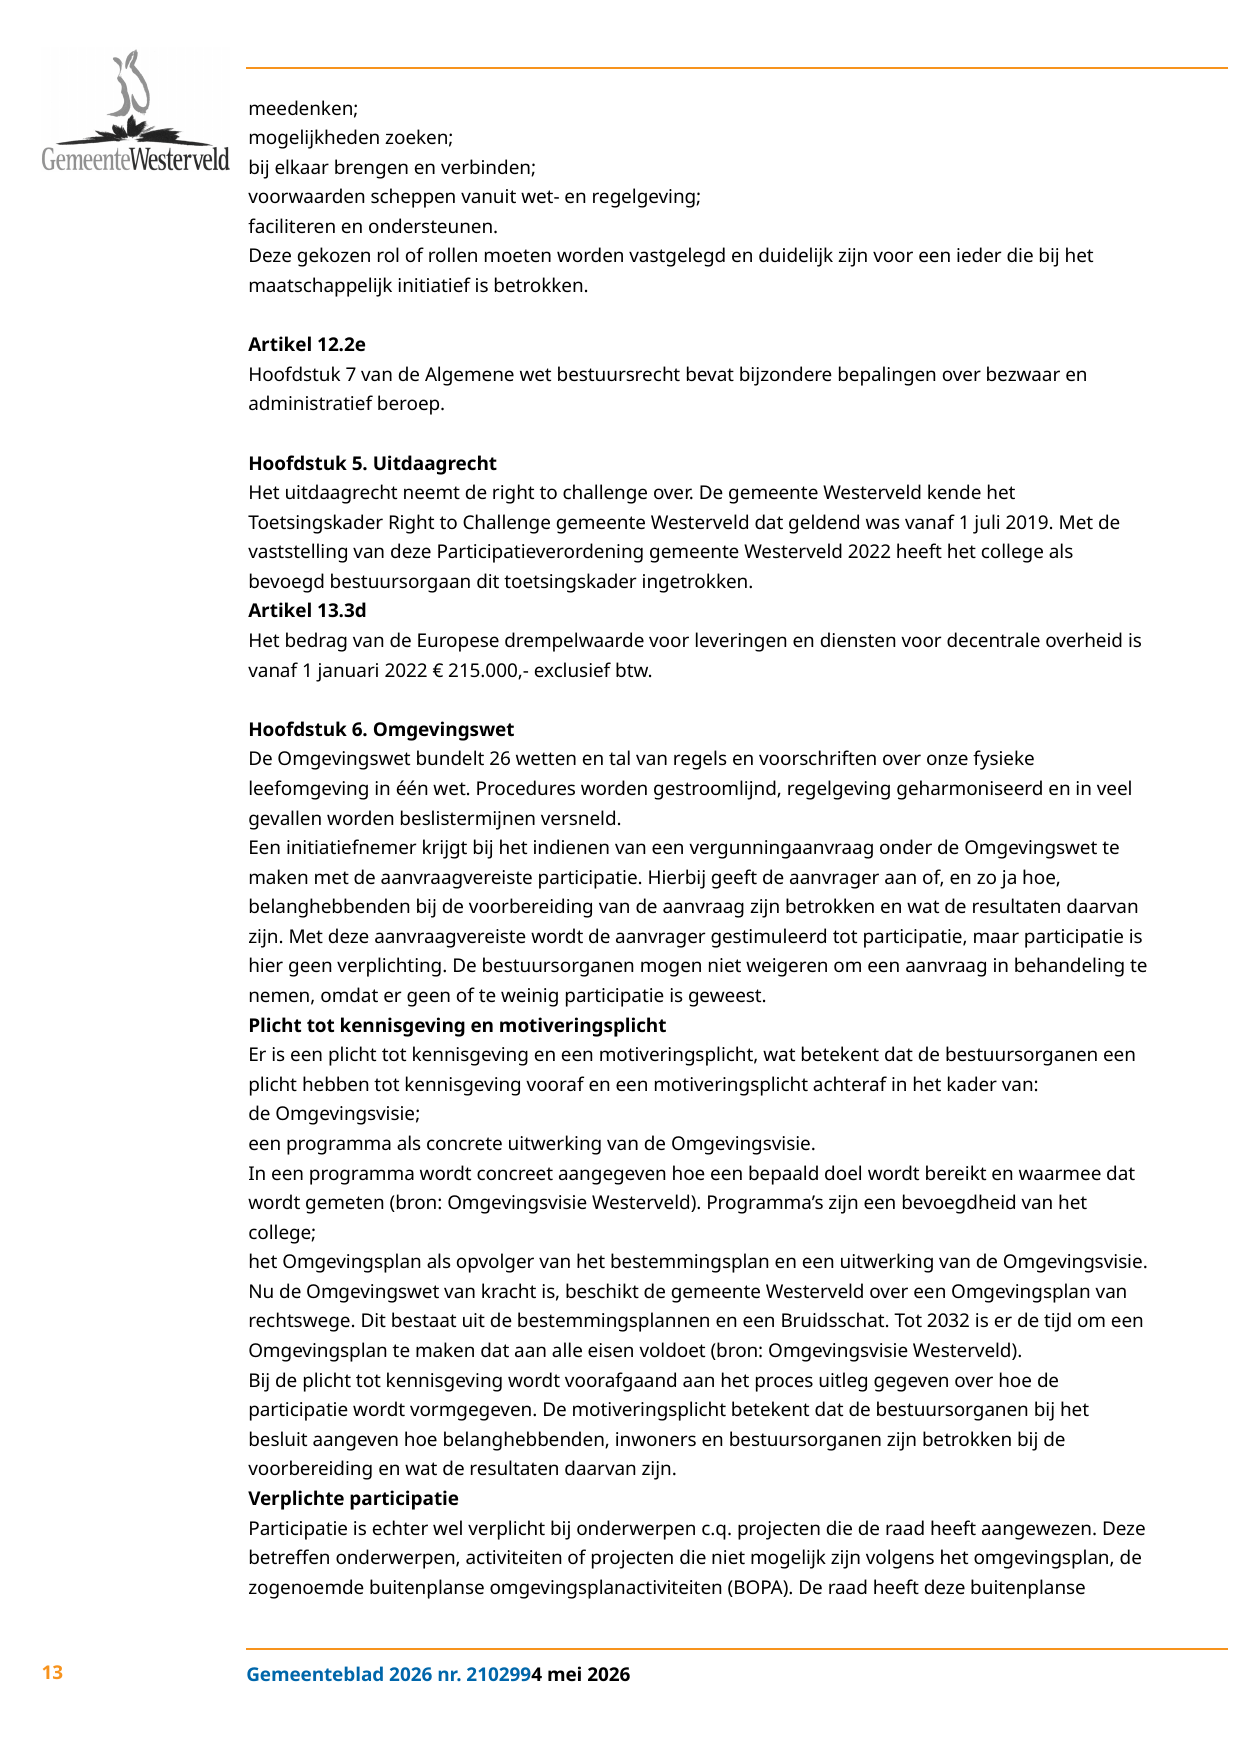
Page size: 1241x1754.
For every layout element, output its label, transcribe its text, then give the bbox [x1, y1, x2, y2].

text Hoofdstuk 5. Uitdaagrecht [248, 450, 1152, 476]
picture [41, 47, 231, 172]
text Het uitdaagrecht neemt de right to challenge over. De gemeente Westerveld kende het Toetsingskader Right to Challenge gemeente Westerveld dat geldend was vanaf 1 juli 2019. Met de vaststelling van deze Participatieverordening gemeente Westerveld 2022 heeft het college als bevoegd bestuursorgaan dit toetsingskader ingetrokken. [248, 479, 1152, 594]
text In een programma wordt concreet aangegeven hoe een bepaald doel wordt bereikt en waarmee dat wordt gemeten (bron: Omgevingsvisie Westerveld). Programma’s zijn een bevoegdheid van het college; [248, 1160, 1152, 1245]
text Een initiatiefnemer krijgt bij het indienen van een vergunningaanvraag onder de Omgevingswet te maken met de aanvraagvereiste participatie. Hierbij geeft de aanvrager aan of, en zo ja hoe, belanghebbenden bij de voorbereiding van de aanvraag zijn betrokken en wat de resultaten daarvan zijn. Met deze aanvraagvereiste wordt de aanvrager gestimuleerd tot participatie, maar participatie is hier geen verplichting. De bestuursorganen mogen niet weigeren om een aanvraag in behandeling te nemen, omdat er geen of te weinig participatie is geweest. [248, 834, 1152, 1008]
text Er is een plicht tot kennisgeving en een motiveringsplicht, wat betekent dat de bestuursorganen een plicht hebben tot kennisgeving vooraf en een motiveringsplicht achteraf in het kader van: [248, 1041, 1152, 1097]
text de Omgevingsvisie; [248, 1101, 1152, 1126]
text De Omgevingswet bundelt 26 wetten en tal van regels en voorschriften over onze fysieke leefomgeving in één wet. Procedures worden gestroomlijnd, regelgeving geharmoniseerd en in veel gevallen worden beslistermijnen versneld. [248, 746, 1152, 831]
text Hoofdstuk 7 van de Algemene wet bestuursrecht bevat bijzondere bepalingen over bezwaar en administratief beroep. [248, 361, 1152, 416]
text het Omgevingsplan als opvolger van het bestemmingsplan en een uitwerking van de Omgevingsvisie. [248, 1248, 1152, 1274]
text faciliteren en ondersteunen. [248, 213, 1152, 239]
text Nu de Omgevingswet van kracht is, beschikt de gemeente Westerveld over een Omgevingsplan van rechtswege. Dit bestaat uit de bestemmingsplannen en een Bruidsschat. Tot 2032 is er de tijd om een Omgevingsplan te maken dat aan alle eisen voldoet (bron: Omgevingsvisie Westerveld). [248, 1278, 1152, 1363]
text Artikel 12.2e [248, 331, 1152, 357]
text voorwaarden scheppen vanuit wet- en regelgeving; [248, 183, 1152, 209]
text meedenken; [248, 95, 1152, 121]
text Deze gekozen rol of rollen moeten worden vastgelegd en duidelijk zijn voor een ieder die bij het maatschappelijk initiatief is betrokken. [248, 243, 1152, 298]
text Verplichte participatie [248, 1485, 1152, 1511]
text Bij de plicht tot kennisgeving wordt voorafgaand aan het proces uitleg gegeven over hoe de participatie wordt vormgegeven. De motiveringsplicht betekent dat de bestuursorganen bij het besluit aangeven hoe belanghebbenden, inwoners en bestuursorganen zijn betrokken bij de voorbereiding en wat de resultaten daarvan zijn. [248, 1367, 1152, 1481]
text bij elkaar brengen en verbinden; [248, 154, 1152, 180]
text Artikel 13.3d [248, 598, 1152, 623]
text Participatie is echter wel verplicht bij onderwerpen c.q. projecten die de raad heeft aangewezen. Deze betreffen onderwerpen, activiteiten of projecten die niet mogelijk zijn volgens het omgevingsplan, de zogenoemde buitenplanse omgevingsplanactiviteiten (BOPA). De raad heeft deze buitenplanse [248, 1515, 1152, 1600]
text Plicht tot kennisgeving en motiveringsplicht [248, 1012, 1152, 1038]
text mogelijkheden zoeken; [248, 124, 1152, 150]
text Het bedrag van de Europese drempelwaarde voor leveringen en diensten voor decentrale overheid is vanaf 1 januari 2022 € 215.000,- exclusief btw. [248, 627, 1152, 683]
text Hoofdstuk 6. Omgevingswet [248, 716, 1152, 742]
text een programma als concrete uitwerking van de Omgevingsvisie. [248, 1130, 1152, 1156]
